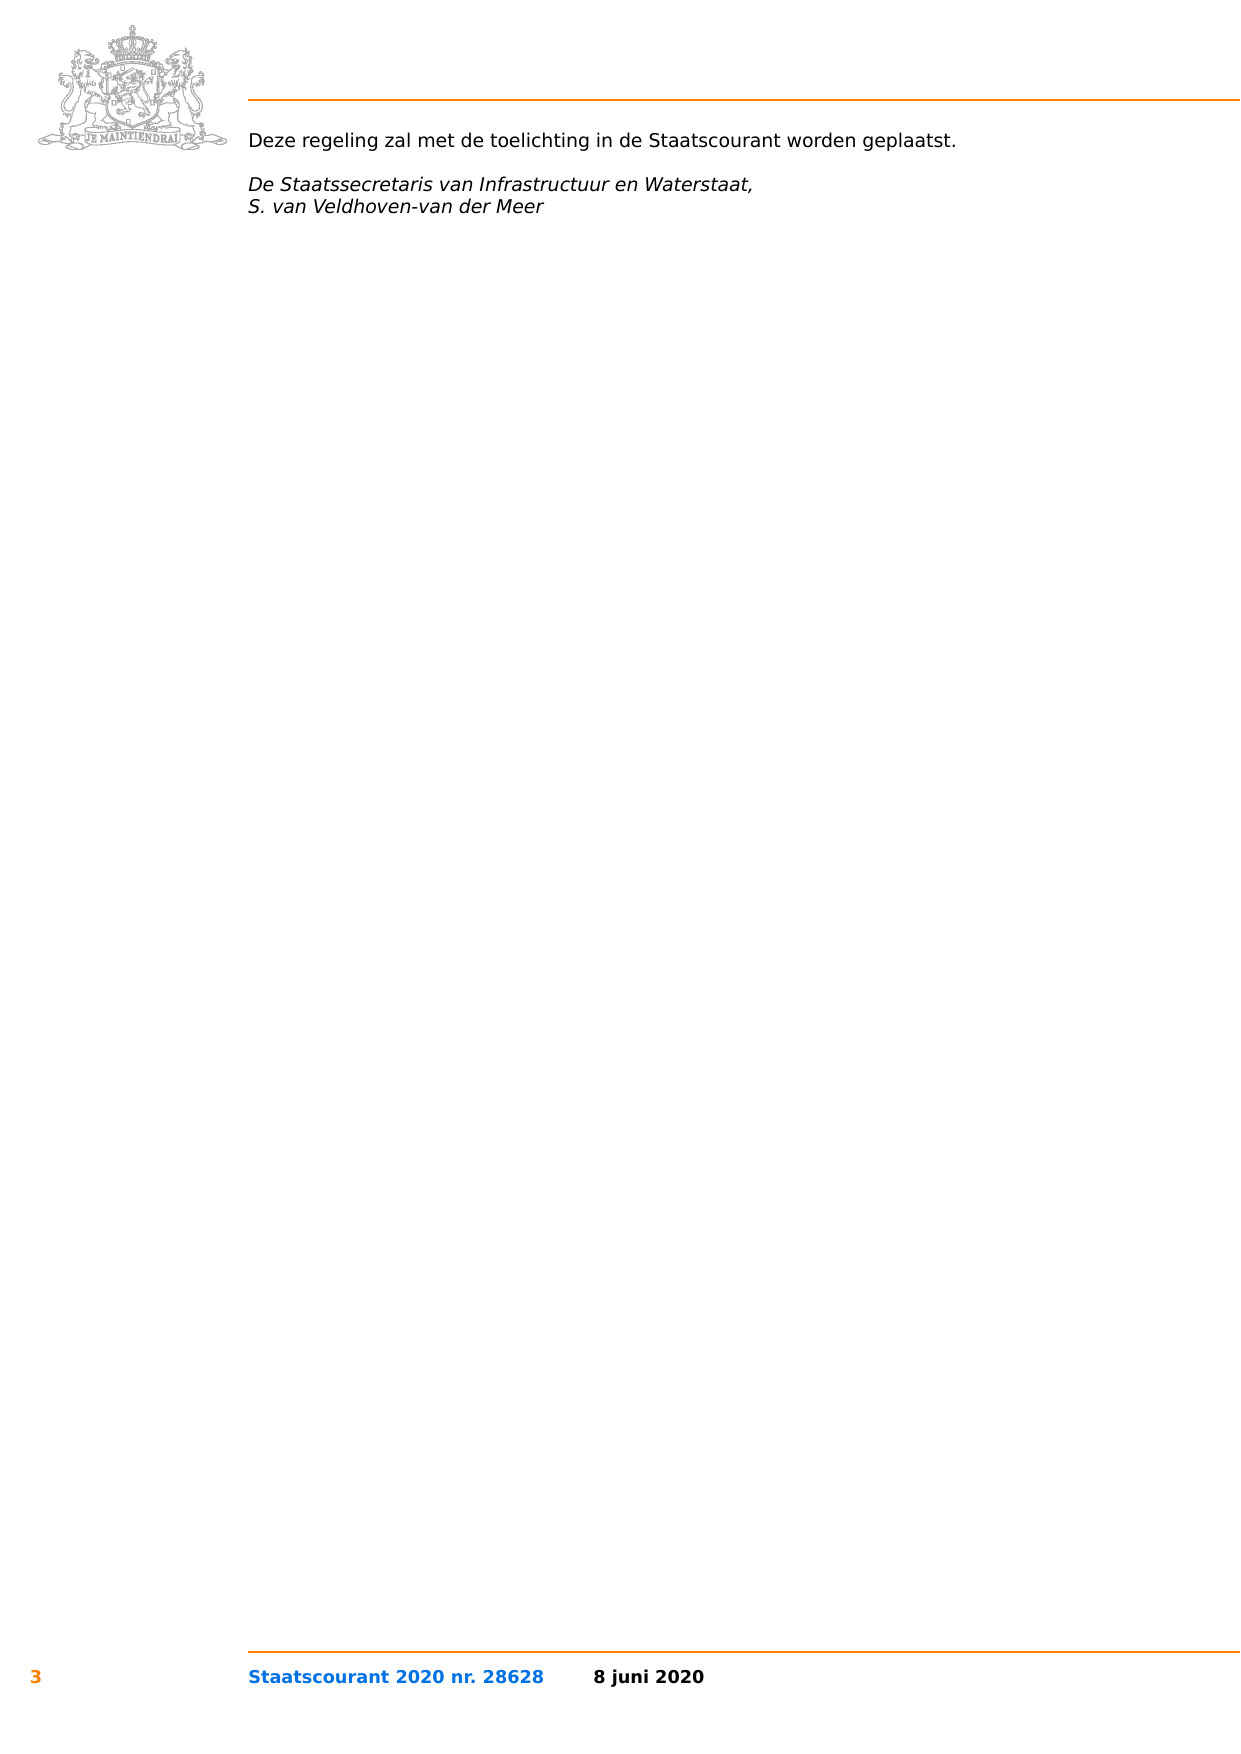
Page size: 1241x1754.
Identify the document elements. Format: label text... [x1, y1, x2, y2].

text De Staatssecretaris van Infrastructuur en Waterstaat, S. van Veldhoven-van der Meer [248, 174, 1163, 218]
text Deze regeling zal met de toelichting in de Staatscourant worden geplaatst. [248, 130, 1163, 152]
picture [38, 25, 227, 150]
